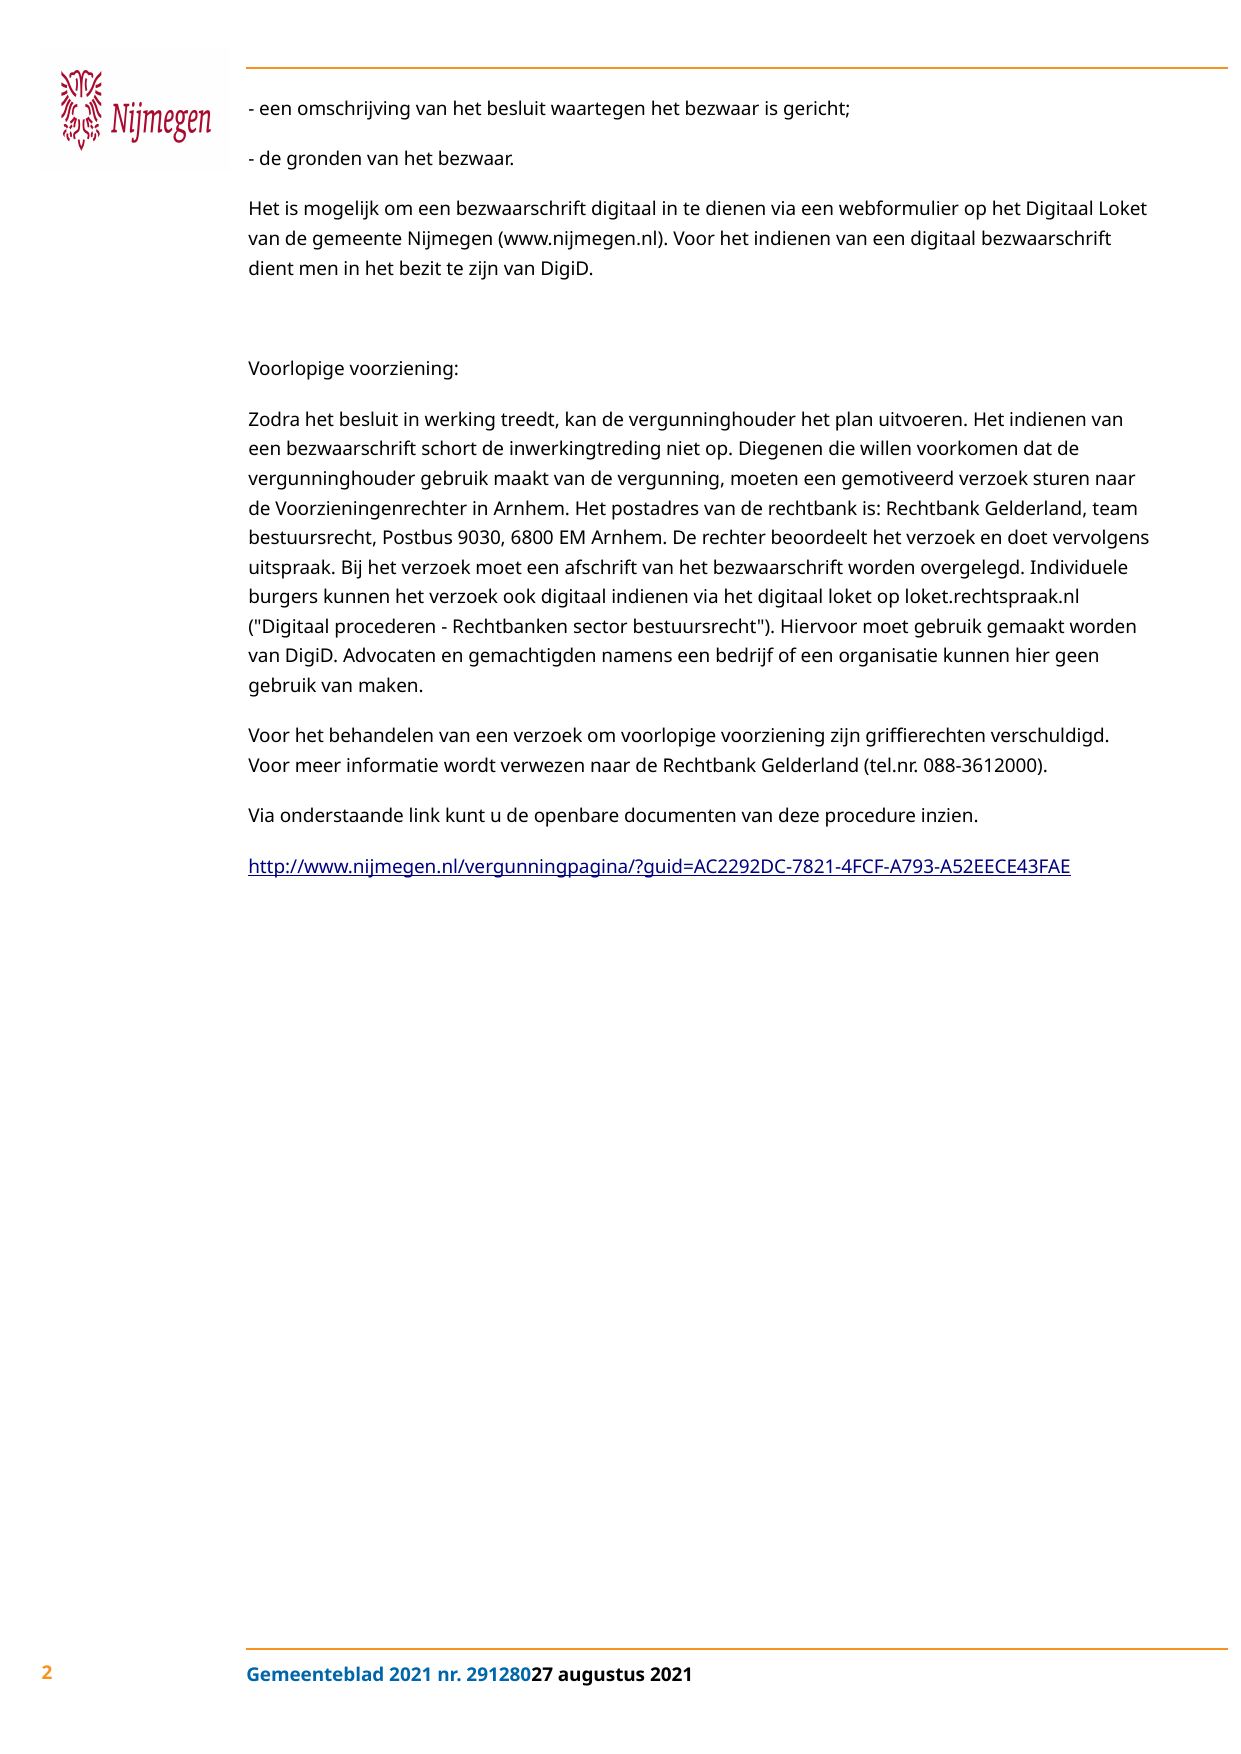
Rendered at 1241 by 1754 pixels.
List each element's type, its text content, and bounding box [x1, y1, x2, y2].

text - een omschrijving van het besluit waartegen het bezwaar is gericht; [248, 95, 1152, 121]
text Voor het behandelen van een verzoek om voorlopige voorziening zijn griffierechten verschuldigd. Voor meer informatie wordt verwezen naar de Rechtbank Gelderland (tel.nr. 088-3612000). [248, 723, 1152, 778]
text Voorlopige voorziening: [248, 356, 1152, 381]
text Zodra het besluit in werking treedt, kan de vergunninghouder het plan uitvoeren. Het indienen van een bezwaarschrift schort de inwerkingtreding niet op. Diegenen die willen voorkomen dat de vergunninghouder gebruik maakt van de vergunning, moeten een gemotiveerd verzoek sturen naar de Voorzieningenrechter in Arnhem. Het postadres van de rechtbank is: Rechtbank Gelderland, team bestuursrecht, Postbus 9030, 6800 EM Arnhem. De rechter beoordeelt het verzoek en doet vervolgens uitspraak. Bij het verzoek moet een afschrift van het bezwaarschrift worden overgelegd. Individuele burgers kunnen het verzoek ook digitaal indienen via het digitaal loket op loket.rechtspraak.nl ("Digitaal procederen - Rechtbanken sector bestuursrecht"). Hiervoor moet gebruik gemaakt worden van DigiD. Advocaten en gemachtigden namens een bedrijf of een organisatie kunnen hier geen gebruik van maken. [248, 406, 1152, 698]
text - de gronden van het bezwaar. [248, 145, 1152, 171]
text http://www.nijmegen.nl/vergunningpagina/?guid=AC2292DC-7821-4FCF-A793-A52EECE43FAE [248, 853, 1152, 879]
picture [41, 47, 231, 172]
text Via onderstaande link kunt u de openbare documenten van deze procedure inzien. [248, 803, 1152, 828]
text Het is mogelijk om een bezwaarschrift digitaal in te dienen via een webformulier op het Digitaal Loket van de gemeente Nijmegen (www.nijmegen.nl). Voor het indienen van een digitaal bezwaarschrift dient men in het bezit te zijn van DigiD. [248, 196, 1152, 281]
